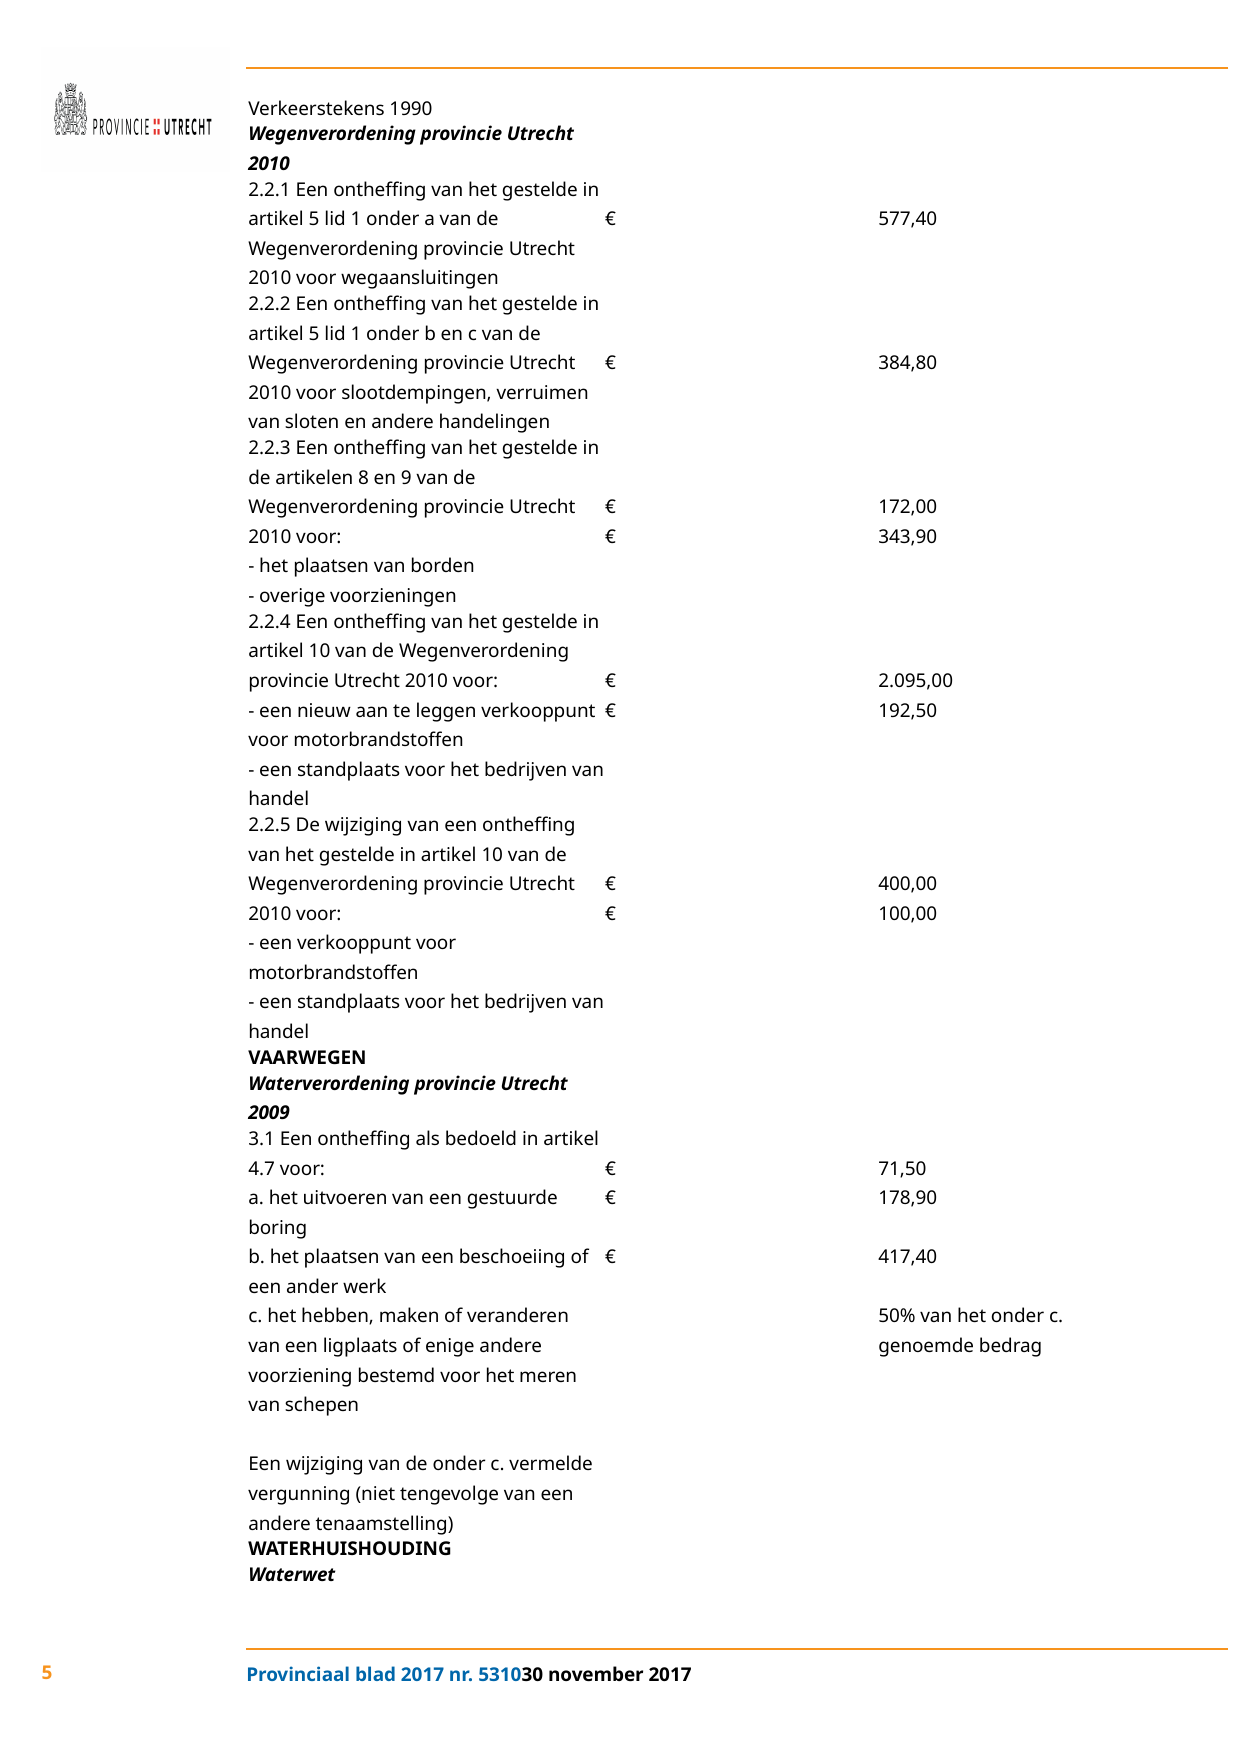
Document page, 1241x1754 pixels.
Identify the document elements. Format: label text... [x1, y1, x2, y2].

table_cell [605, 95, 878, 121]
table_cell Waterverordening provincie Utrecht 2009 [248, 1070, 605, 1125]
table_cell [878, 1535, 1152, 1561]
table_cell Verkeerstekens 1990 [248, 95, 605, 121]
table_cell 2.2.5 De wijziging van een ontheffing van het gestelde in artikel 10 van de Wegenverordening provincie Utrecht 2010 voor: - een verkooppunt voor motorbrandstoffen - een standplaats voor het bedrijven van handel [248, 811, 605, 1044]
table_cell 3.1 Een ontheffing als bedoeld in artikel 4.7 voor: a. het uitvoeren van een gestuurde boring b. het plaatsen van een beschoeiing of een ander werk c. het hebben, maken of veranderen van een ligplaats of enige andere voorziening bestemd voor het meren van schepen Een wijziging van de onder c. vermelde vergunning (niet tengevolge van een andere tenaamstelling) [248, 1125, 605, 1535]
table_cell 2.2.4 Een ontheffing van het gestelde in artikel 10 van de Wegenverordening provincie Utrecht 2010 voor: - een nieuw aan te leggen verkooppunt voor motorbrandstoffen - een standplaats voor het bedrijven van handel [248, 608, 605, 811]
table_cell [878, 1561, 1152, 1587]
table_cell 400,00 100,00 [878, 811, 1152, 1044]
table_cell [605, 1044, 878, 1070]
table_cell [605, 1070, 878, 1125]
table_cell € € [605, 608, 878, 811]
table_cell 71,50 178,90 417,40 50% van het onder c. genoemde bedrag [878, 1125, 1152, 1535]
table_cell 384,80 [878, 290, 1152, 434]
table_cell 577,40 [878, 176, 1152, 290]
table_cell [605, 1535, 878, 1561]
table_cell Wegenverordening provincie Utrecht 2010 [248, 121, 605, 176]
table_cell 2.2.3 Een ontheffing van het gestelde in de arti­kelen 8 en 9 van de Wegenverorde­ning pro­vincie Utrecht 2010 voor: - het plaatsen van borden - overige voorzieningen [248, 434, 605, 608]
table_cell € [605, 290, 878, 434]
table_cell [605, 121, 878, 176]
picture [41, 47, 231, 172]
table_cell 2.095,00 192,50 [878, 608, 1152, 811]
table_cell 172,00 343,90 [878, 434, 1152, 608]
table_cell € € € [605, 1125, 878, 1535]
table_cell [878, 1044, 1152, 1070]
table_cell Waterwet [248, 1561, 605, 1587]
table_cell € € [605, 811, 878, 1044]
table_cell [878, 121, 1152, 176]
table_cell [605, 1561, 878, 1587]
table_cell VAARWEGEN [248, 1044, 605, 1070]
table_cell WATERHUISHOUDING [248, 1535, 605, 1561]
table_cell € [605, 176, 878, 290]
table_cell [878, 1070, 1152, 1125]
table_cell € € [605, 434, 878, 608]
table_cell 2.2.2 Een ontheffing van het gestelde in arti­kel 5 lid 1 onder b en c van de Wegenverorde­ning pro­vincie Utrecht 2010 voor slootdempingen, verruimen van sloten en ande­re handelin­gen [248, 290, 605, 434]
table_cell 2.2.1 Een ontheffing van het gestelde in arti­kel 5 lid 1 onder a van de Wegenverordening provincie Utrecht 2010 voor weg­aansluitingen [248, 176, 605, 290]
table_cell [878, 95, 1152, 121]
